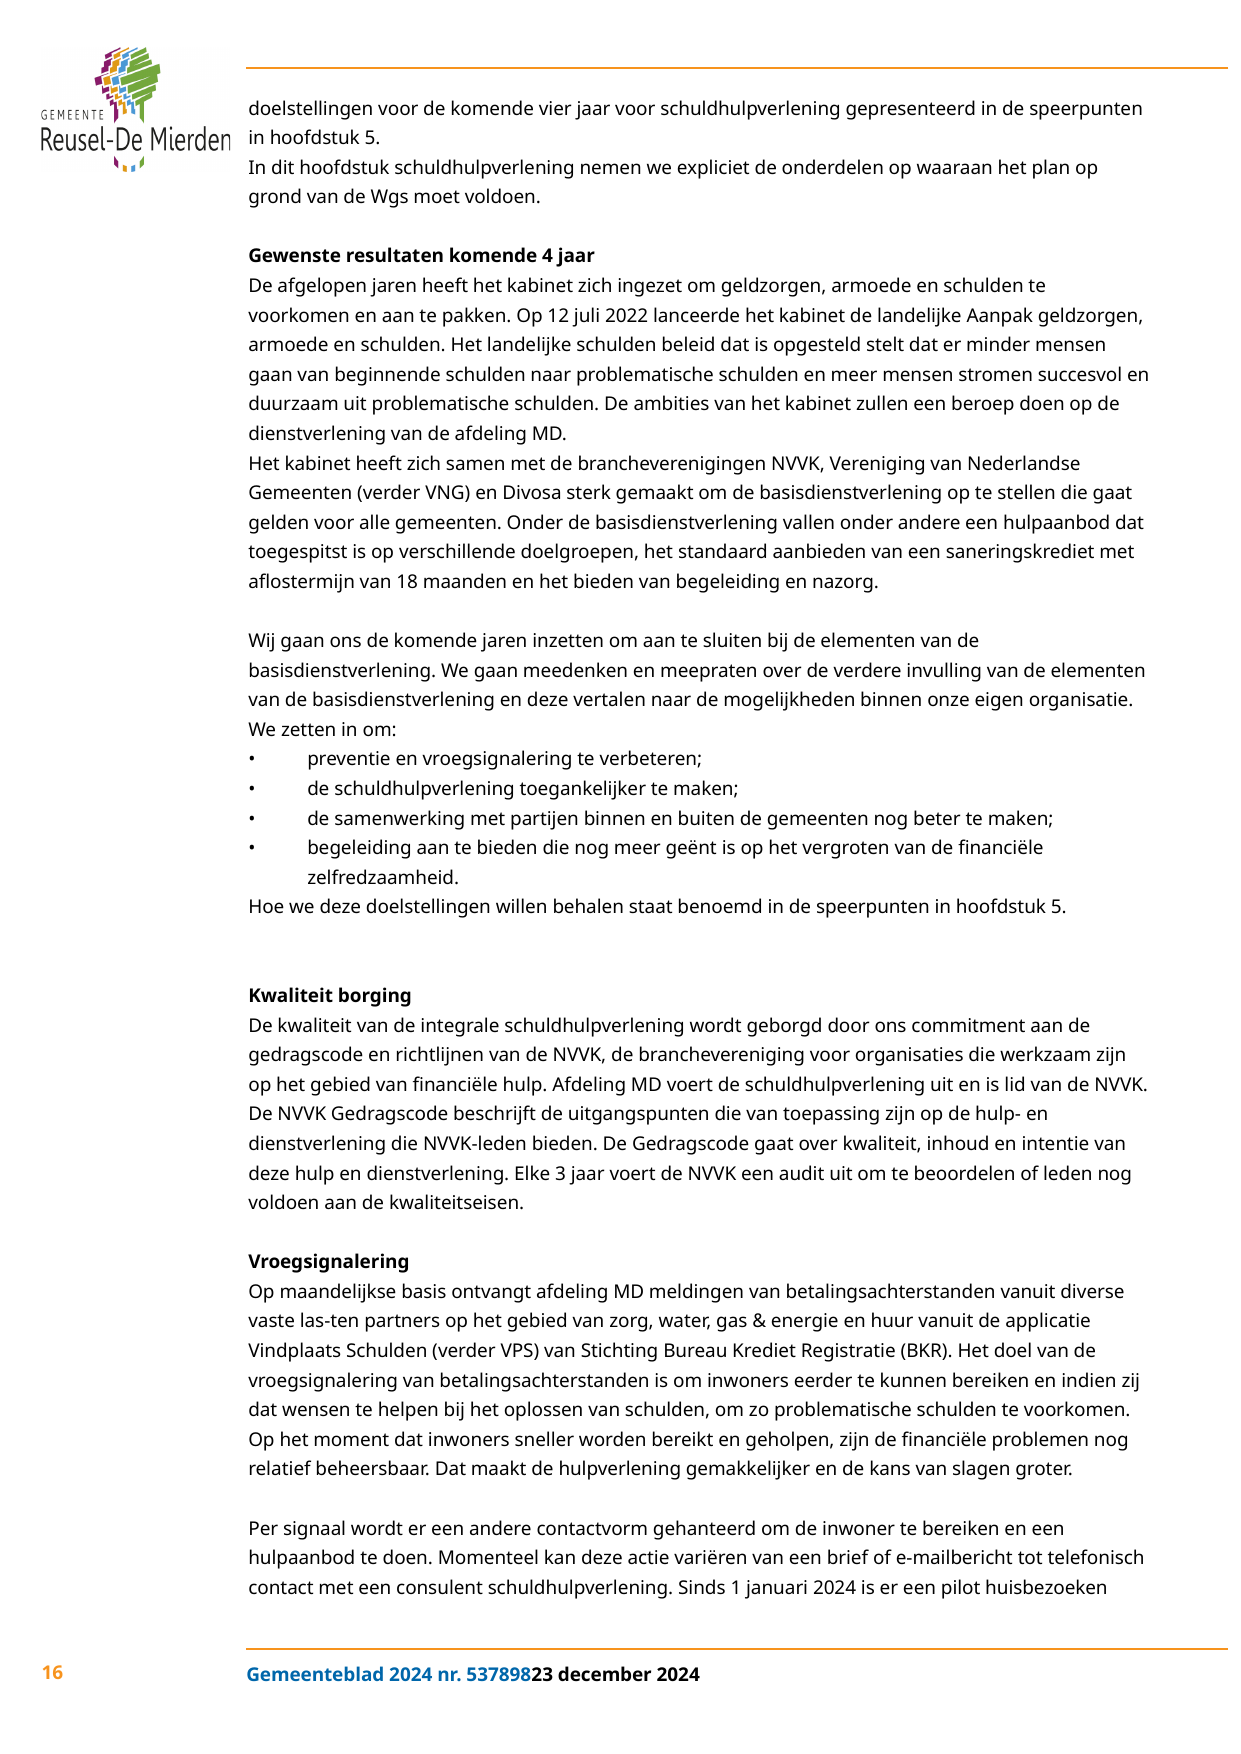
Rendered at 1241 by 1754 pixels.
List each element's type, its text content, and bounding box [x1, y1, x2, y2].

text doelstellingen voor de komende vier jaar voor schuldhulpverlening gepresenteerd in de speerpunten in hoofdstuk 5. [248, 95, 1152, 150]
text Gewenste resultaten komende 4 jaar [248, 243, 1152, 268]
text Kwaliteit borging [248, 982, 1152, 1008]
text Het kabinet heeft zich samen met de brancheverenigingen NVVK, Vereniging van Nederlandse Gemeenten (verder VNG) en Divosa sterk gemaakt om de basisdienstverlening op te stellen die gaat gelden voor alle gemeenten. Onder de basisdienstverlening vallen onder andere een hulpaanbod dat toegespitst is op verschillende doelgroepen, het standaard aanbieden van een saneringskrediet met aflostermijn van 18 maanden en het bieden van begeleiding en nazorg. [248, 450, 1152, 594]
text In dit hoofdstuk schuldhulpverlening nemen we expliciet de onderdelen op waaraan het plan op grond van de Wgs moet voldoen. [248, 154, 1152, 209]
text Per signaal wordt er een andere contactvorm gehanteerd om de inwoner te bereiken en een hulpaanbod te doen. Momenteel kan deze actie variëren van een brief of e-mailbericht tot telefonisch contact met een consulent schuldhulpverlening. Sinds 1 januari 2024 is er een pilot huisbezoeken [248, 1515, 1152, 1600]
list de schuldhulpverlening toegankelijker te maken; [248, 775, 1152, 801]
text Hoe we deze doelstellingen willen behalen staat benoemd in de speerpunten in hoofdstuk 5. [248, 893, 1152, 919]
text Wij gaan ons de komende jaren inzetten om aan te sluiten bij de elementen van de basisdienstverlening. We gaan meedenken en meepraten over de verdere invulling van de elementen van de basisdienstverlening en deze vertalen naar de mogelijkheden binnen onze eigen organisatie. We zetten in om: [248, 627, 1152, 742]
text Vroegsignalering [248, 1248, 1152, 1274]
text De afgelopen jaren heeft het kabinet zich ingezet om geldzorgen, armoede en schulden te voorkomen en aan te pakken. Op 12 juli 2022 lanceerde het kabinet de landelijke Aanpak geldzorgen, armoede en schulden. Het landelijke schulden beleid dat is opgesteld stelt dat er minder mensen gaan van beginnende schulden naar problematische schulden en meer mensen stromen succesvol en duurzaam uit problematische schulden. De ambities van het kabinet zullen een beroep doen op de dienstverlening van de afdeling MD. [248, 272, 1152, 446]
picture [41, 47, 231, 172]
text Op maandelijkse basis ontvangt afdeling MD meldingen van betalingsachterstanden vanuit diverse vaste las-ten partners op het gebied van zorg, water, gas & energie en huur vanuit de applicatie Vindplaats Schulden (verder VPS) van Stichting Bureau Krediet Registratie (BKR). Het doel van de vroegsignalering van betalingsachterstanden is om inwoners eerder te kunnen bereiken en indien zij dat wensen te helpen bij het oplossen van schulden, om zo problematische schulden te voorkomen. Op het moment dat inwoners sneller worden bereikt en geholpen, zijn de financiële problemen nog relatief beheersbaar. Dat maakt de hulpverlening gemakkelijker en de kans van slagen groter. [248, 1278, 1152, 1481]
text De kwaliteit van de integrale schuldhulpverlening wordt geborgd door ons commitment aan de gedragscode en richtlijnen van de NVVK, de branchevereniging voor organisaties die werkzaam zijn op het gebied van financiële hulp. Afdeling MD voert de schuldhulpverlening uit en is lid van de NVVK. De NVVK Gedragscode beschrijft de uitgangspunten die van toepassing zijn op de hulp- en dienstverlening die NVVK-leden bieden. De Gedragscode gaat over kwaliteit, inhoud en intentie van deze hulp en dienstverlening. Elke 3 jaar voert de NVVK een audit uit om te beoordelen of leden nog voldoen aan de kwaliteitseisen. [248, 1012, 1152, 1215]
list preventie en vroegsignalering te verbeteren; [248, 746, 1152, 771]
list begeleiding aan te bieden die nog meer geënt is op het vergroten van de financiële zelfredzaamheid. [248, 834, 1152, 890]
list de samenwerking met partijen binnen en buiten de gemeenten nog beter te maken; [248, 805, 1152, 831]
